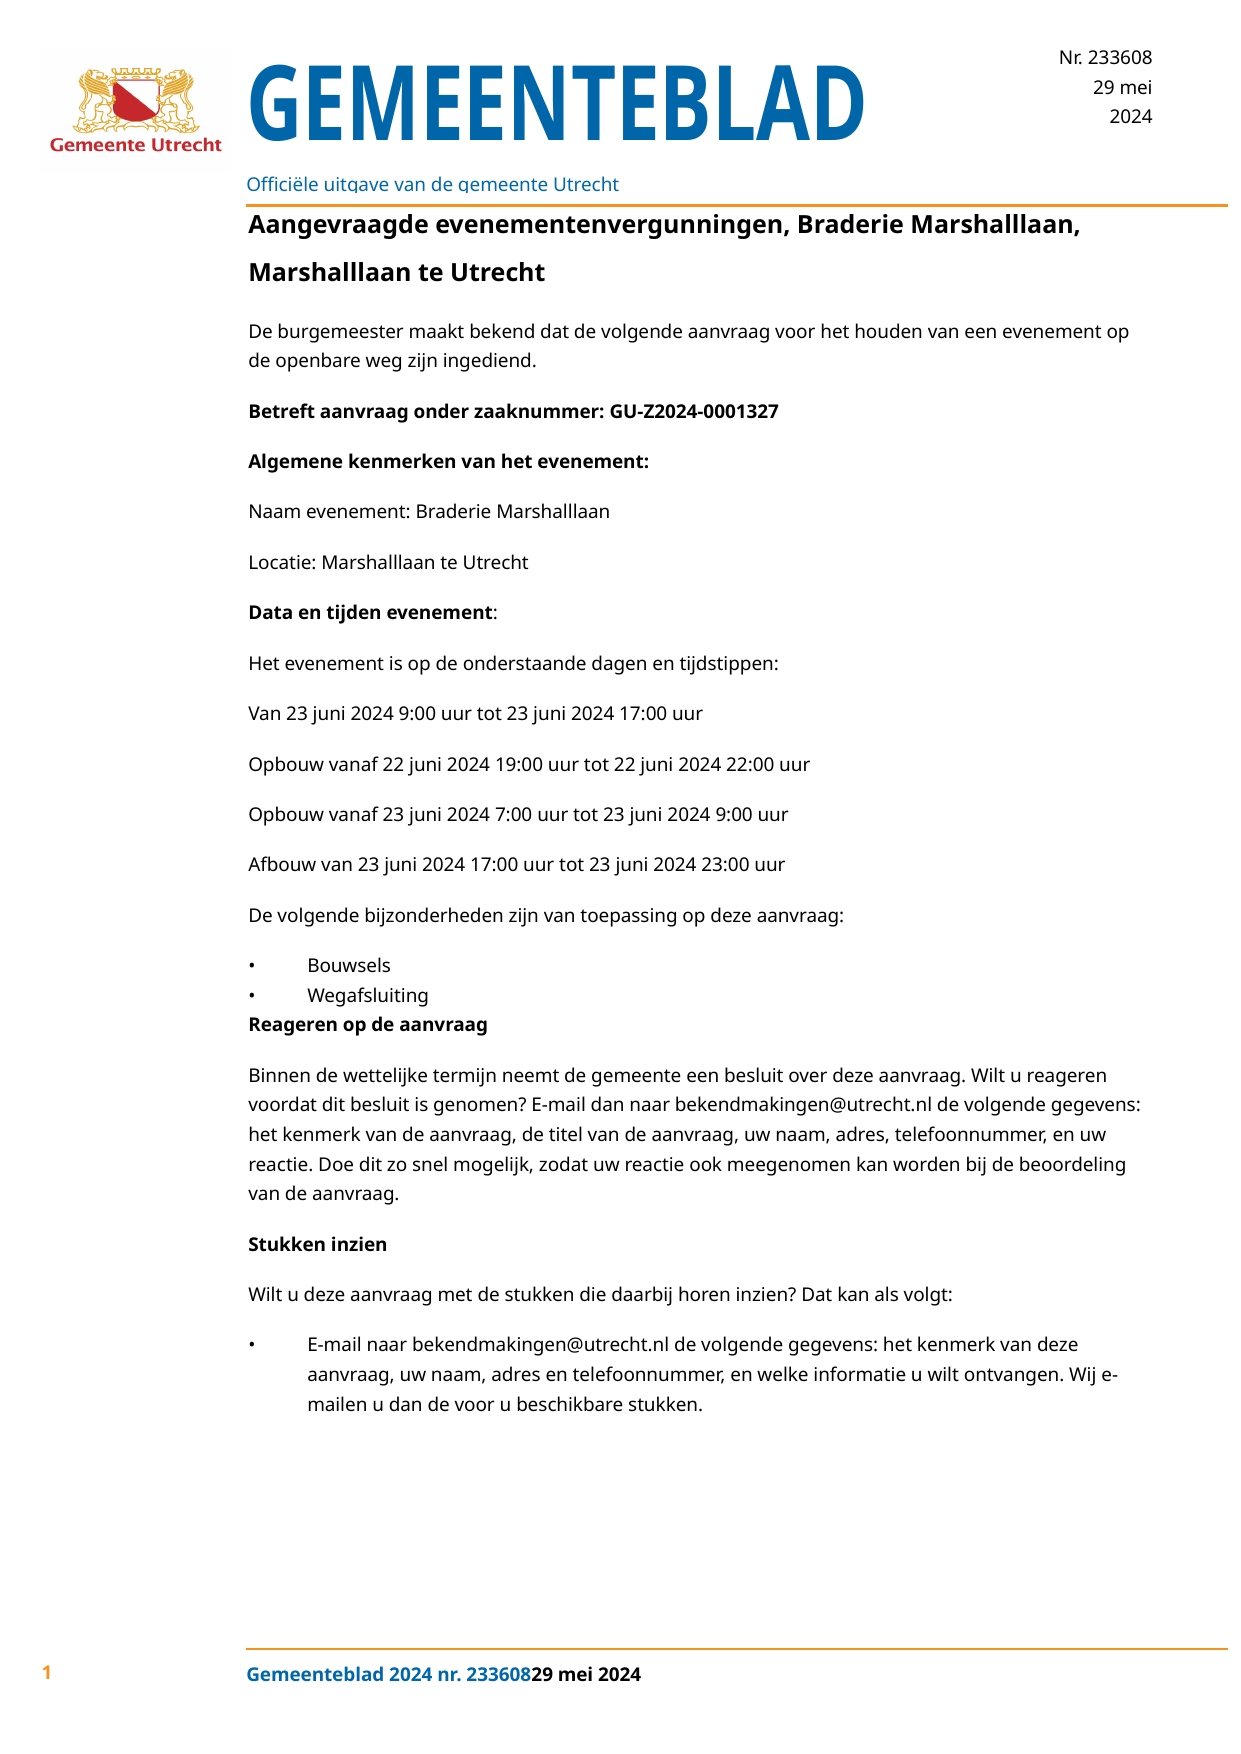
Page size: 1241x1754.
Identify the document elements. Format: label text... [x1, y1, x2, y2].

text Data en tijden evenement: [248, 599, 1152, 625]
text De burgemeester maakt bekend dat de volgende aanvraag voor het houden van een evenement op de openbare weg zijn ingediend. [248, 318, 1152, 373]
text Algemene kenmerken van het evenement: [248, 448, 1152, 474]
text Locatie: Marshalllaan te Utrecht [248, 549, 1152, 575]
text De volgende bijzonderheden zijn van toepassing op deze aanvraag: [248, 902, 1152, 928]
text Betreft aanvraag onder zaaknummer: GU-Z2024-0001327 [248, 398, 1152, 424]
list Bouwsels [248, 952, 1152, 978]
text Wilt u deze aanvraag met de stukken die daarbij horen inzien? Dat kan als volgt: [248, 1281, 1152, 1307]
text Aangevraagde evenementenvergunningen, Braderie Marshalllaan, Marshalllaan te Utrecht [248, 207, 1152, 288]
text Naam evenement: Braderie Marshalllaan [248, 499, 1152, 524]
text Van 23 juni 2024 9:00 uur tot 23 juni 2024 17:00 uur [248, 700, 1152, 726]
picture [41, 47, 231, 172]
text Afbouw van 23 juni 2024 17:00 uur tot 23 juni 2024 23:00 uur [248, 852, 1152, 877]
text Opbouw vanaf 23 juni 2024 7:00 uur tot 23 juni 2024 9:00 uur [248, 801, 1152, 827]
text Reageren op de aanvraag [248, 1012, 1152, 1037]
list Wegafsluiting [248, 982, 1152, 1008]
list E-mail naar bekendmakingen@utrecht.nl de volgende gegevens: het kenmerk van deze aanvraag, uw naam, adres en telefoonnummer, en welke informatie u wilt ontvangen. Wij e-mailen u dan de voor u beschikbare stukken. [248, 1332, 1152, 1417]
text Stukken inzien [248, 1231, 1152, 1257]
text Binnen de wettelijke termijn neemt de gemeente een besluit over deze aanvraag. Wilt u reageren voordat dit besluit is genomen? E-mail dan naar bekendmakingen@utrecht.nl de volgende gegevens: het kenmerk van de aanvraag, de titel van de aanvraag, uw naam, adres, telefoonnummer, en uw reactie. Doe dit zo snel mogelijk, zodat uw reactie ook meegenomen kan worden bij de beoordeling van de aanvraag. [248, 1062, 1152, 1206]
text Opbouw vanaf 22 juni 2024 19:00 uur tot 22 juni 2024 22:00 uur [248, 751, 1152, 777]
text Het evenement is op de onderstaande dagen en tijdstippen: [248, 650, 1152, 676]
